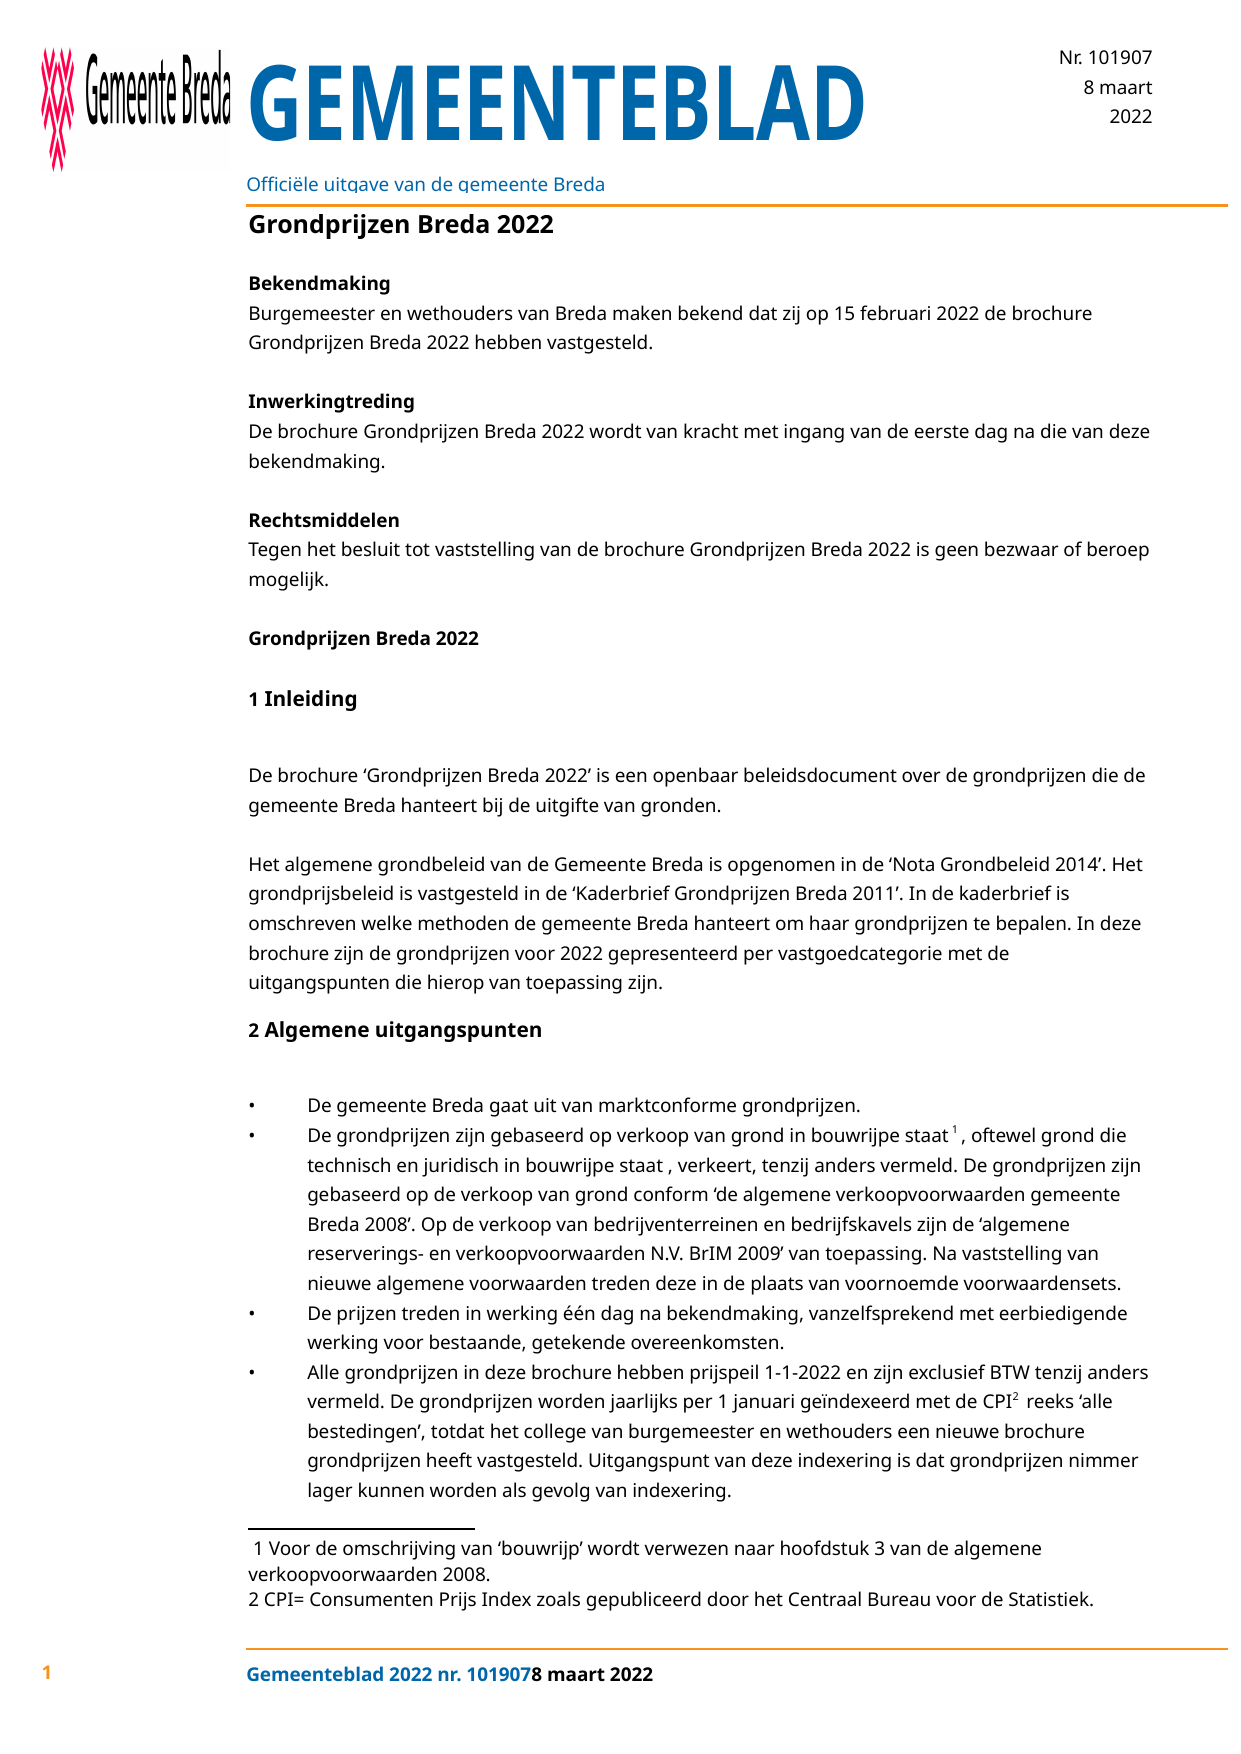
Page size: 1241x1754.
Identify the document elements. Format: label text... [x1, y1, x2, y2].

picture [41, 47, 231, 172]
text Rechtsmiddelen [248, 507, 1152, 533]
text Inwerkingtreding [248, 389, 1152, 414]
text De brochure ‘Grondprijzen Breda 2022’ is een openbaar beleidsdocument over de grondprijzen die de gemeente Breda hanteert bij de uitgifte van gronden. [248, 762, 1152, 817]
list CPI= Consumenten Prijs Index zoals gepubliceerd door het Centraal Bureau voor de Statistiek. [248, 1586, 1152, 1612]
list Voor de omschrijving van ‘bouwrijp’ wordt verwezen naar hoofdstuk 3 van de algemene verkoopvoorwaarden 2008. [248, 1535, 1152, 1586]
text De brochure Grondprijzen Breda 2022 wordt van kracht met ingang van de eerste dag na die van deze bekendmaking. [248, 418, 1152, 473]
text Bekendmaking [248, 270, 1152, 296]
text 2 Algemene uitgangspunten [248, 1015, 1152, 1043]
text 1 Inleiding [248, 684, 1152, 713]
text Het algemene grondbeleid van de Gemeente Breda is opgenomen in de ‘Nota Grondbeleid 2014’. Het grondprijsbeleid is vastgesteld in de ‘Kaderbrief Grondprijzen Breda 2011’. In de kaderbrief is omschreven welke methoden de gemeente Breda hanteert om haar grondprijzen te bepalen. In deze brochure zijn de grondprijzen voor 2022 gepresenteerd per vastgoedcategorie met de uitgangspunten die hierop van toepassing zijn. [248, 851, 1152, 995]
text Grondprijzen Breda 2022 [248, 207, 1152, 241]
text Grondprijzen Breda 2022 [248, 625, 1152, 651]
text Tegen het besluit tot vaststelling van de brochure Grondprijzen Breda 2022 is geen bezwaar of beroep mogelijk. [248, 537, 1152, 592]
list De prijzen treden in werking één dag na bekendmaking, vanzelfsprekend met eerbiedigende werking voor bestaande, getekende overeenkomsten. [248, 1300, 1152, 1355]
list De gemeente Breda gaat uit van marktconforme grondprijzen. [248, 1093, 1152, 1118]
list De grondprijzen zijn gebaseerd op verkoop van grond in bouwrijpe staat, oftewel grond die technisch en juridisch in bouwrijpe staat , verkeert, tenzij anders vermeld. De grondprijzen zijn gebaseerd op de verkoop van grond conform ‘de algemene verkoopvoorwaarden gemeente Breda 2008’. Op de verkoop van bedrijventerreinen en bedrijfskavels zijn de ‘algemene reserverings- en verkoopvoorwaarden N.V. BrIM 2009’ van toepassing. Na vaststelling van nieuwe algemene voorwaarden treden deze in de plaats van voornoemde voorwaardensets. [248, 1122, 1152, 1296]
text Burgemeester en wethouders van Breda maken bekend dat zij op 15 februari 2022 de brochure Grondprijzen Breda 2022 hebben vastgesteld. [248, 300, 1152, 355]
list Alle grondprijzen in deze brochure hebben prijspeil 1-1-2022 en zijn exclusief BTW tenzij anders vermeld. De grondprijzen worden jaarlijks per 1 januari geïndexeerd met de CPI reeks ‘alle bestedingen’, totdat het college van burgemeester en wethouders een nieuwe brochure grondprijzen heeft vastgesteld. Uitgangspunt van deze indexering is dat grondprijzen nimmer lager kunnen worden als gevolg van indexering. [248, 1359, 1152, 1503]
